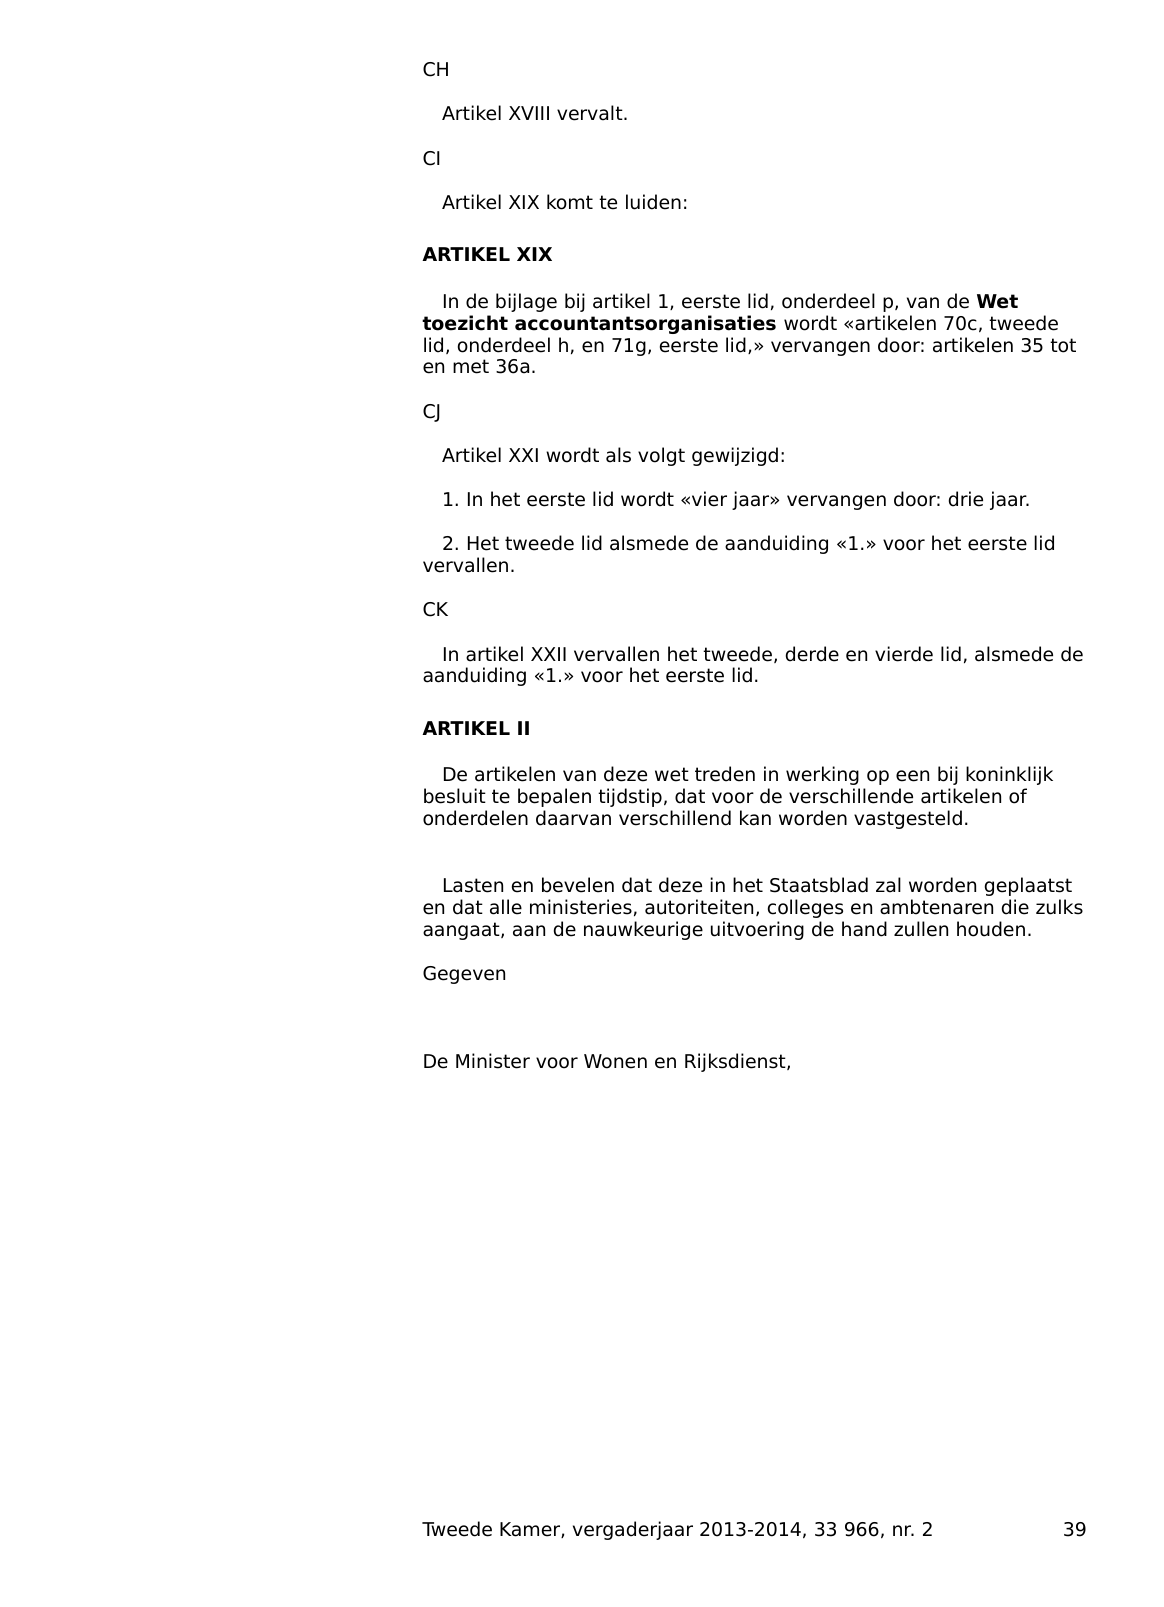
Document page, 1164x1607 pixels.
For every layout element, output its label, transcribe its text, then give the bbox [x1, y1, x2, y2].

text CI [422, 147, 1087, 169]
text In artikel XXII vervallen het tweede, derde en vierde lid, alsmede de aanduiding «1.» voor het eerste lid. [422, 643, 1087, 687]
text 1. In het eerste lid wordt «vier jaar» vervangen door: drie jaar. [422, 489, 1087, 511]
subtitle ARTIKEL XIX [422, 243, 1087, 266]
text In de bijlage bij artikel 1, eerste lid, onderdeel p, van de Wet toezicht accountantsorganisaties wordt «artikelen 70c, tweede lid, onderdeel h, en 71g, eerste lid,» vervangen door: artikelen 35 tot en met 36a. [422, 291, 1087, 378]
subtitle ARTIKEL II [422, 717, 1087, 739]
text De Minister voor Wonen en Rijksdienst, [422, 1051, 1087, 1073]
text De artikelen van deze wet treden in werking op een bij koninklijk besluit te bepalen tijdstip, dat voor de verschillende artikelen of onderdelen daarvan verschillend kan worden vastgesteld. [422, 764, 1087, 830]
text Gegeven [422, 963, 1087, 985]
text CJ [422, 401, 1087, 423]
text Lasten en bevelen dat deze in het Staatsblad zal worden geplaatst en dat alle ministeries, autoriteiten, colleges en ambtenaren die zulks aangaat, aan de nauwkeurige uitvoering de hand zullen houden. [422, 875, 1087, 941]
text CK [422, 599, 1087, 621]
text 2. Het tweede lid alsmede de aanduiding «1.» voor het eerste lid vervallen. [422, 533, 1087, 577]
text Artikel XVIII vervalt. [422, 103, 1087, 125]
text CH [422, 59, 1087, 81]
text Artikel XIX komt te luiden: [422, 192, 1087, 213]
text Artikel XXI wordt als volgt gewijzigd: [422, 445, 1087, 467]
